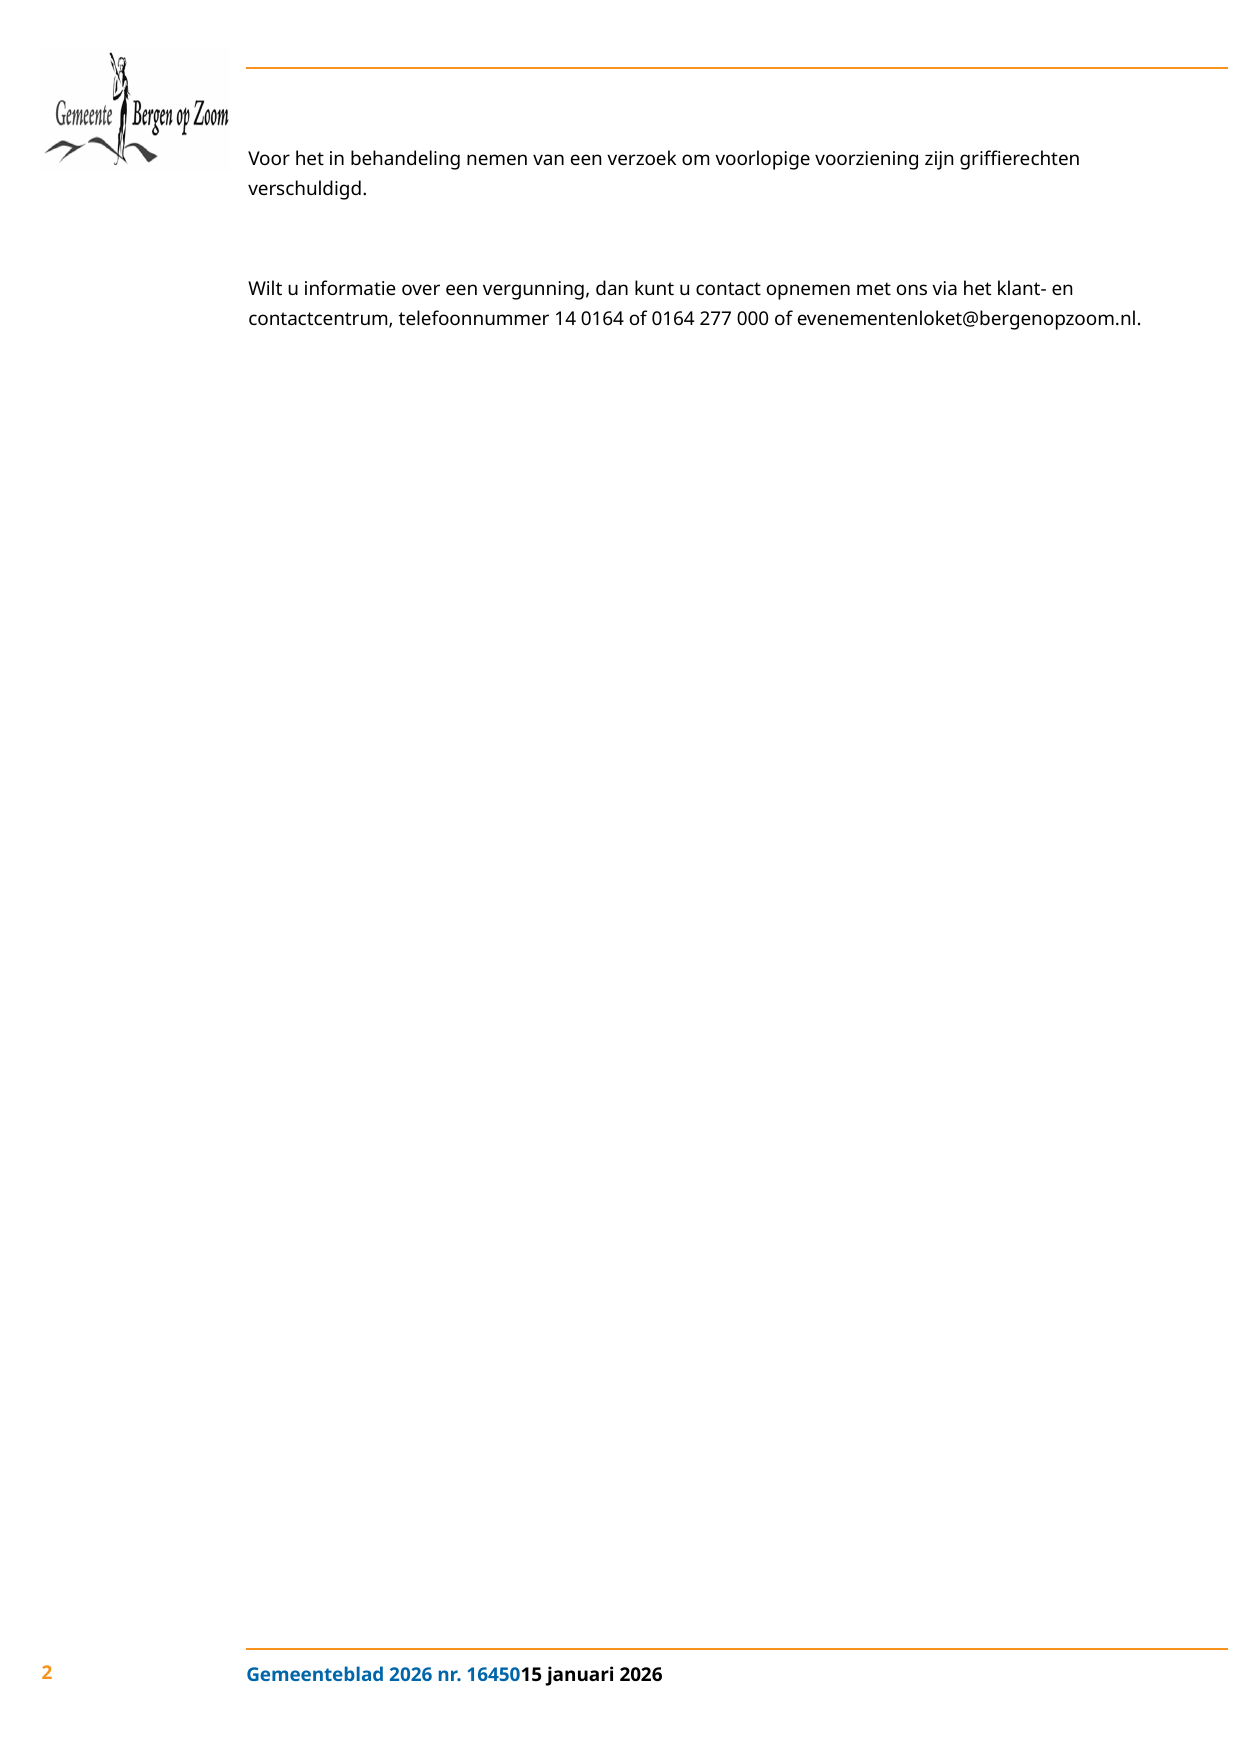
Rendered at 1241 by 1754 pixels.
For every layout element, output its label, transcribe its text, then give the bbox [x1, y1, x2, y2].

text Wilt u informatie over een vergunning, dan kunt u contact opnemen met ons via het klant- en contactcentrum, telefoonnummer 14 0164 of 0164 277 000 of evenementenloket@bergenopzoom.nl. [248, 276, 1152, 331]
picture [41, 47, 231, 172]
text Voor het in behandeling nemen van een verzoek om voorlopige voorziening zijn griffierechten verschuldigd. [248, 145, 1152, 201]
